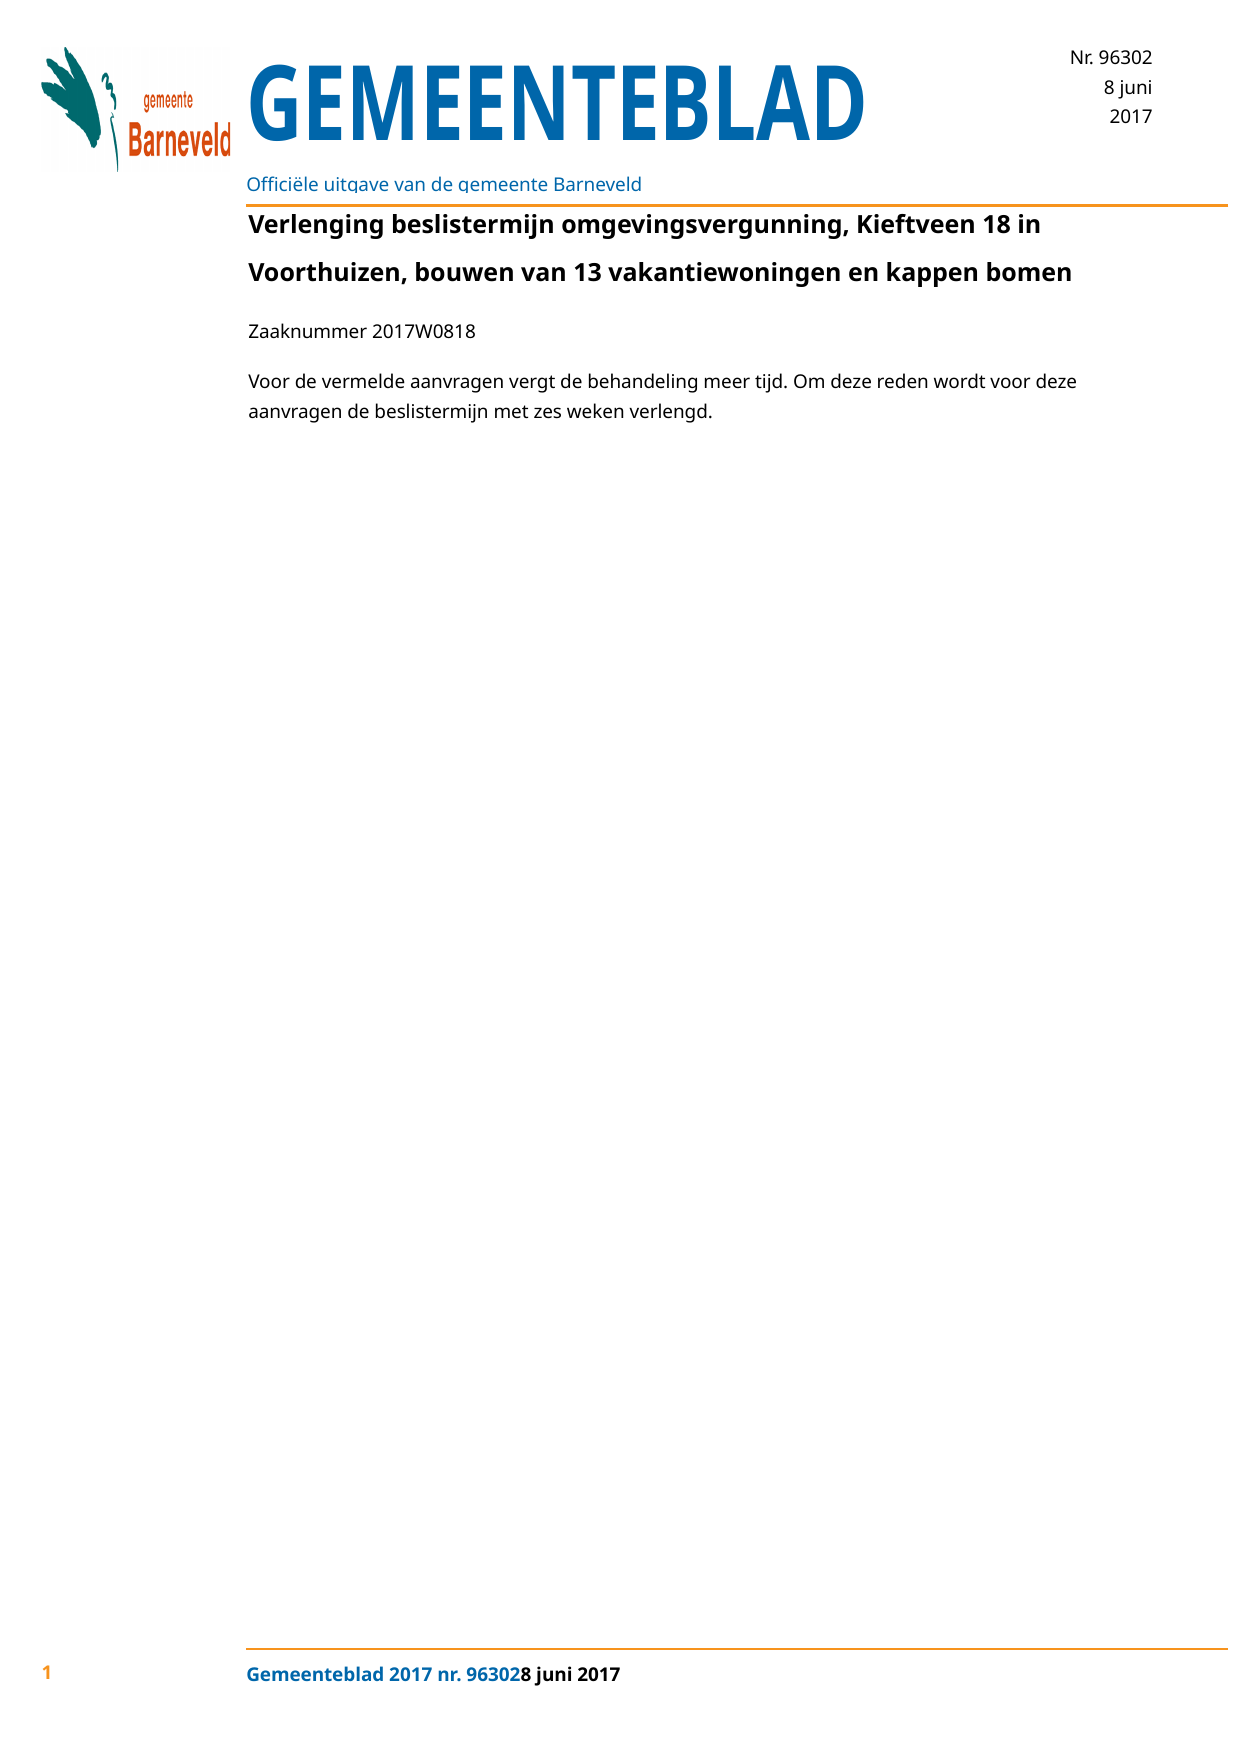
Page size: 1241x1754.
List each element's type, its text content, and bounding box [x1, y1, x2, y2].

text Zaaknummer 2017W0818 [248, 318, 1152, 344]
text Voor de vermelde aanvragen vergt de behandeling meer tijd. Om deze reden wordt voor deze aanvragen de beslistermijn met zes weken verlengd. [248, 368, 1152, 424]
picture [41, 47, 231, 172]
text Verlenging beslistermijn omgevingsvergunning, Kieftveen 18 in Voorthuizen, bouwen van 13 vakantiewoningen en kappen bomen [248, 207, 1152, 288]
